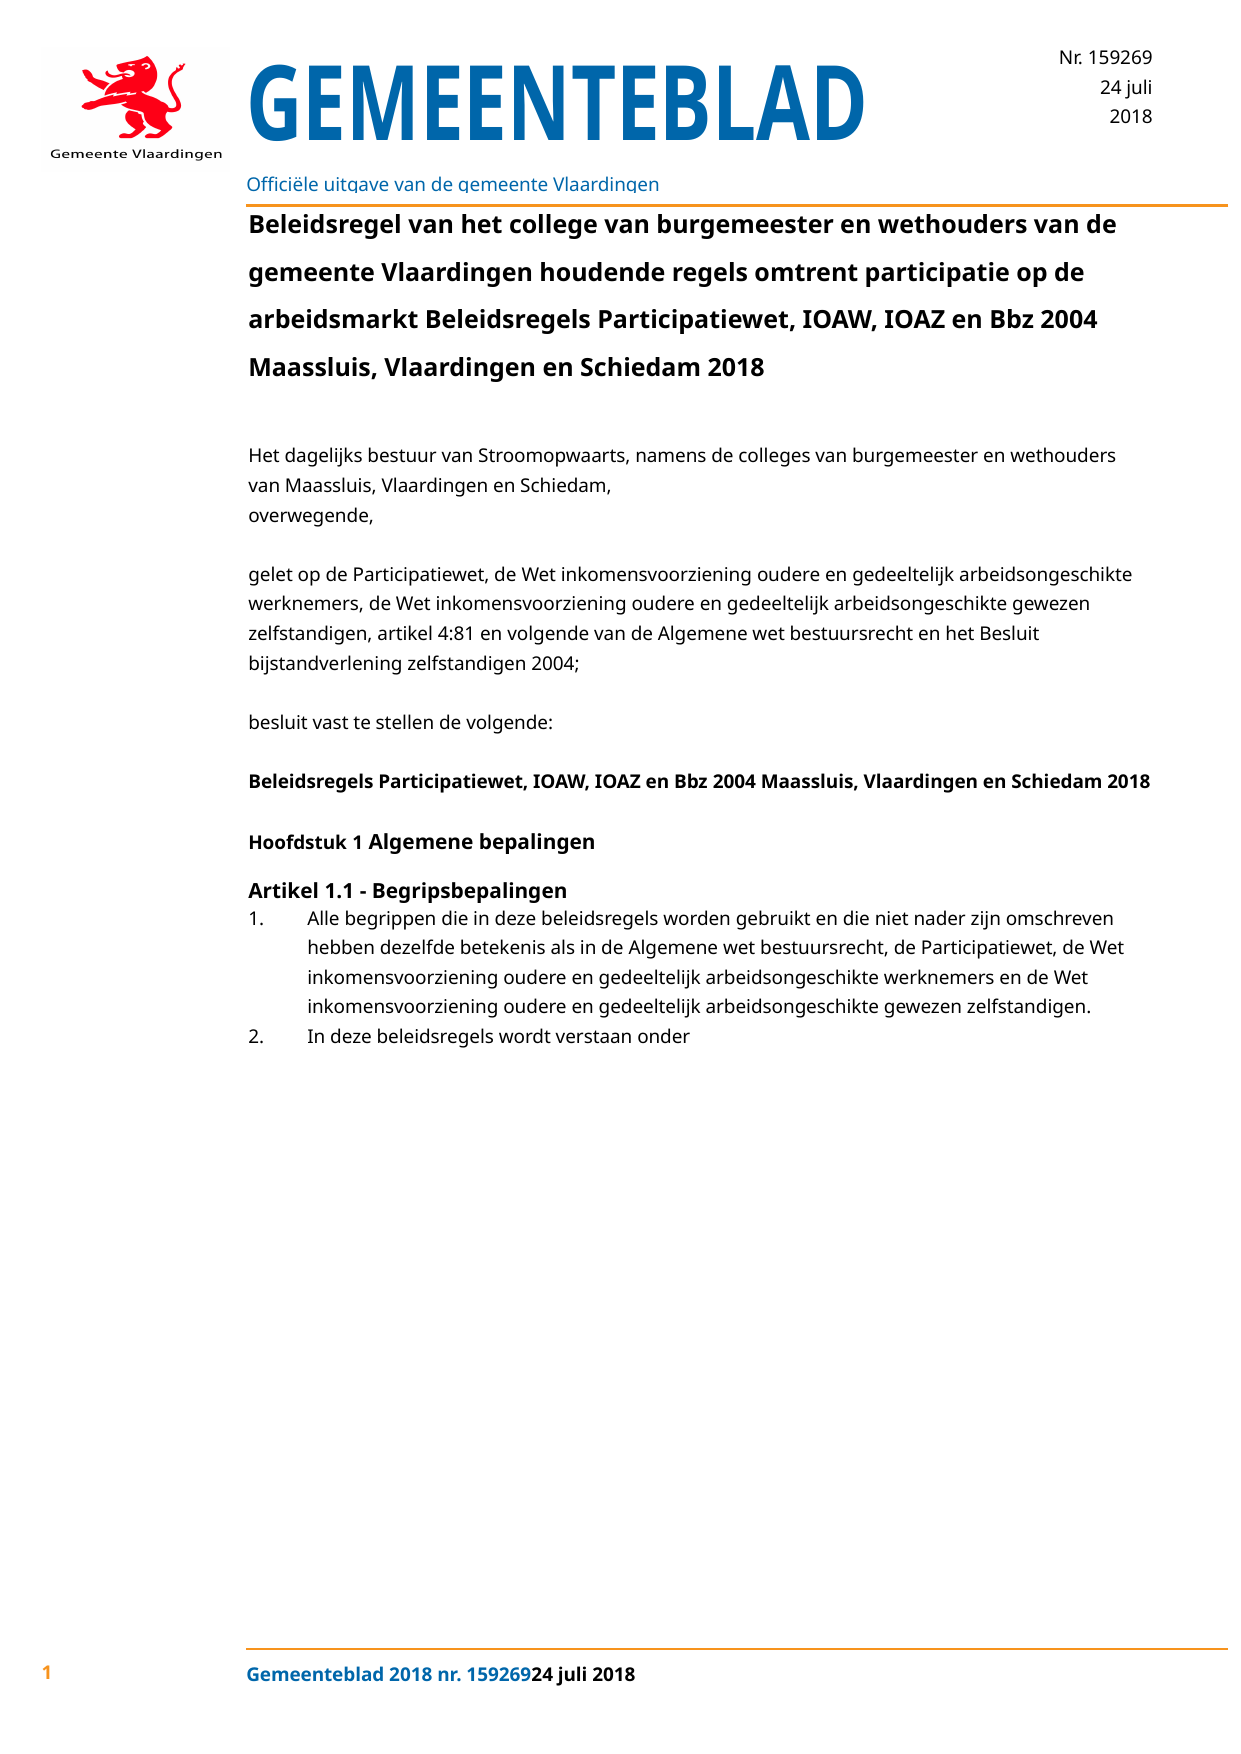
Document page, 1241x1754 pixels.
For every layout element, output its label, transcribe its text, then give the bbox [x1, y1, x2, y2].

picture [41, 47, 231, 172]
text Het dagelijks bestuur van Stroomopwaarts, namens de colleges van burgemeester en wethouders van Maassluis, Vlaardingen en Schiedam, [248, 443, 1152, 498]
text overwegende, [248, 502, 1152, 528]
text Artikel 1.1 - Begripsbepalingen [248, 877, 1152, 905]
text Beleidsregel van het college van burgemeester en wethouders van de gemeente Vlaardingen houdende regels omtrent participatie op de arbeidsmarkt Beleidsregels Participatiewet, IOAW, IOAZ en Bbz 2004 Maassluis, Vlaardingen en Schiedam 2018 [248, 207, 1152, 384]
text besluit vast te stellen de volgende: [248, 709, 1152, 735]
list In deze beleidsregels wordt verstaan onder [248, 1023, 1152, 1049]
text gelet op de Participatiewet, de Wet inkomensvoorziening oudere en gedeeltelijk arbeidsongeschikte werknemers, de Wet inkomensvoorziening oudere en gedeeltelijk arbeidsongeschikte gewezen zelfstandigen, artikel 4:81 en volgende van de Algemene wet bestuursrecht en het Besluit bijstandverlening zelfstandigen 2004; [248, 561, 1152, 676]
text Hoofdstuk 1 Algemene bepalingen [248, 827, 1152, 856]
list Alle begrippen die in deze beleidsregels worden gebruikt en die niet nader zijn omschreven hebben dezelfde betekenis als in de Algemene wet bestuursrecht, de Participatiewet, de Wet inkomensvoorziening oudere en gedeeltelijk arbeidsongeschikte werknemers en de Wet inkomensvoorziening oudere en gedeeltelijk arbeidsongeschikte gewezen zelfstandigen. [248, 905, 1152, 1019]
text Beleidsregels Participatiewet, IOAW, IOAZ en Bbz 2004 Maassluis, Vlaardingen en Schiedam 2018 [248, 768, 1152, 794]
